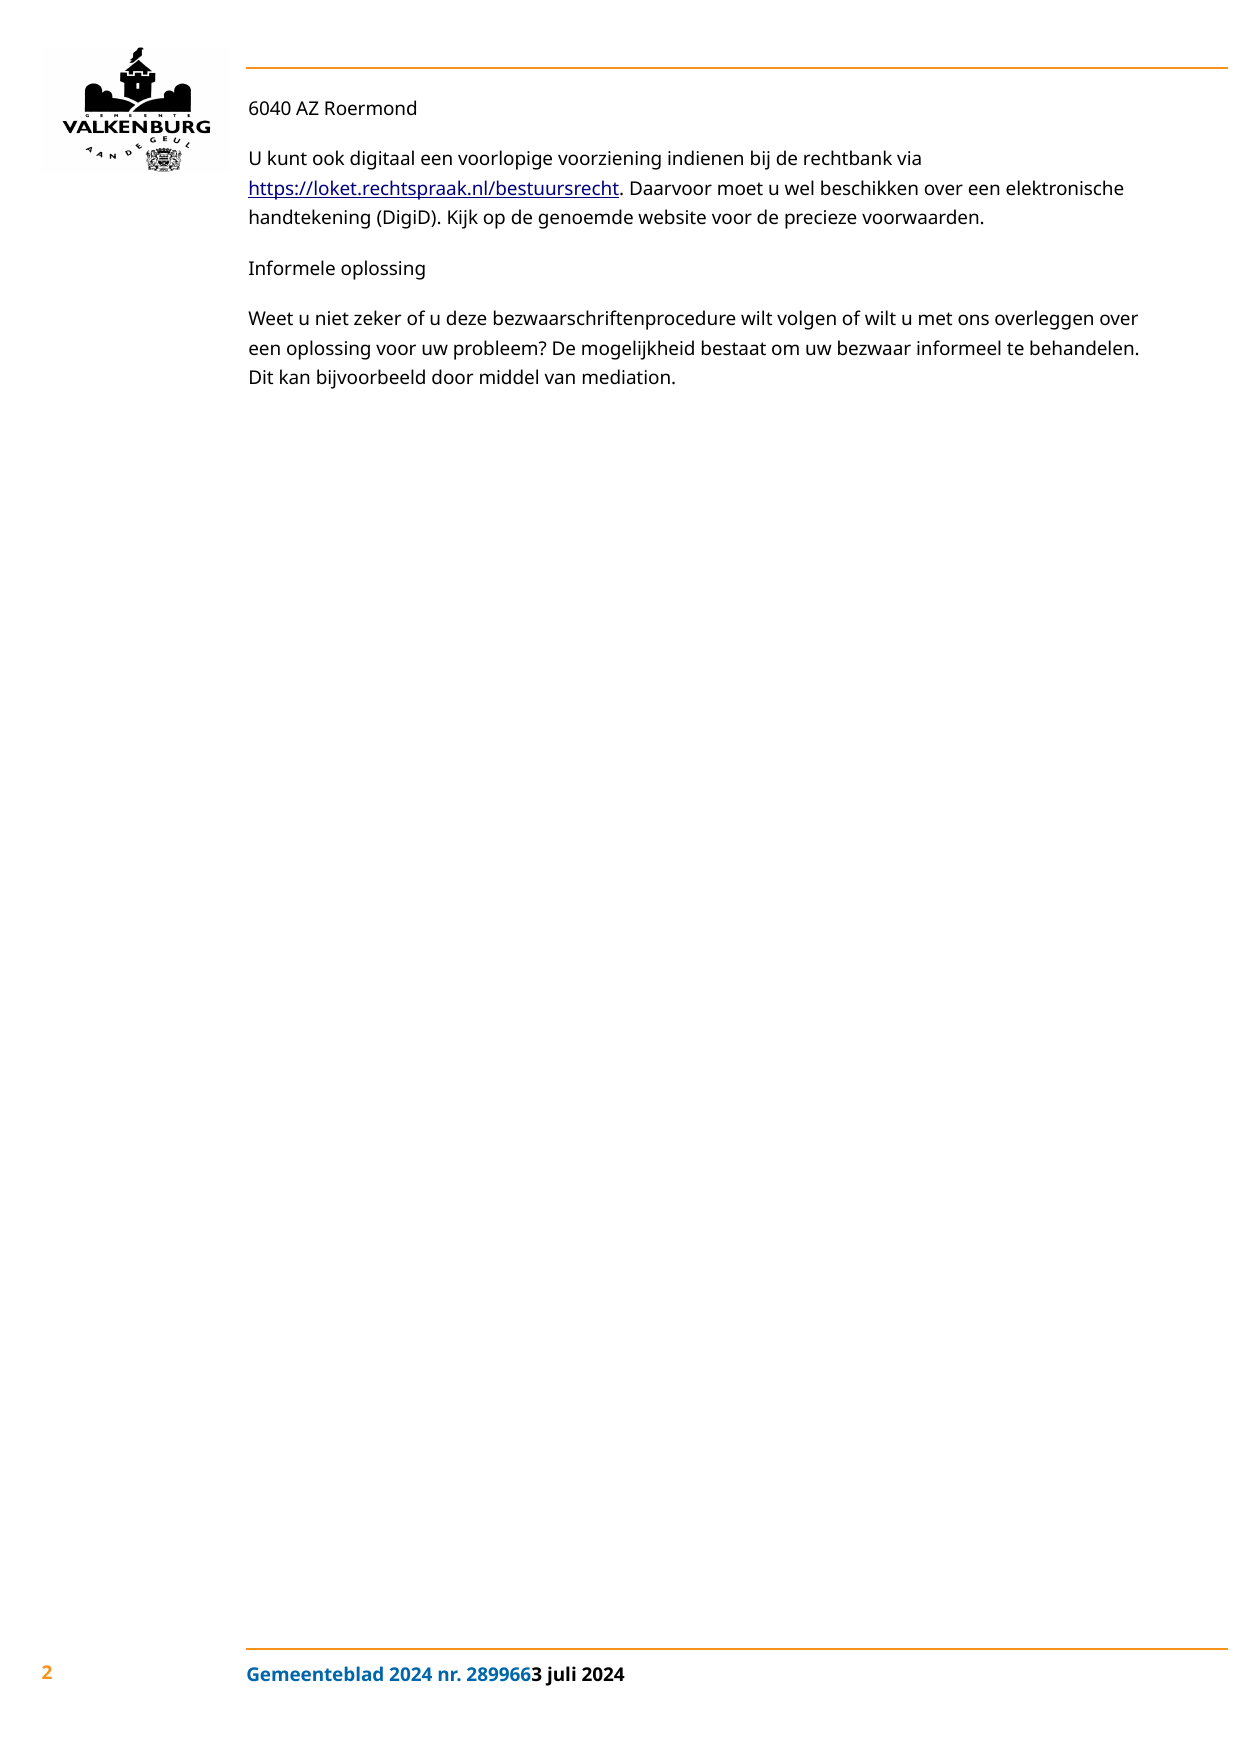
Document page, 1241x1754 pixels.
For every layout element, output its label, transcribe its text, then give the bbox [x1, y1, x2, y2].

text Weet u niet zeker of u deze bezwaarschriftenprocedure wilt volgen of wilt u met ons overleggen over een oplossing voor uw probleem? De mogelijkheid bestaat om uw bezwaar informeel te behandelen. Dit kan bijvoorbeeld door middel van mediation. [248, 305, 1152, 390]
text Informele oplossing [248, 255, 1152, 281]
text 6040 AZ Roermond [248, 95, 1152, 121]
picture [41, 47, 231, 172]
text U kunt ook digitaal een voorlopige voorziening indienen bij de rechtbank via https://loket.rechtspraak.nl/bestuursrecht. Daarvoor moet u wel beschikken over een elektronische handtekening (DigiD). Kijk op de genoemde website voor de precieze voorwaarden. [248, 145, 1152, 230]
